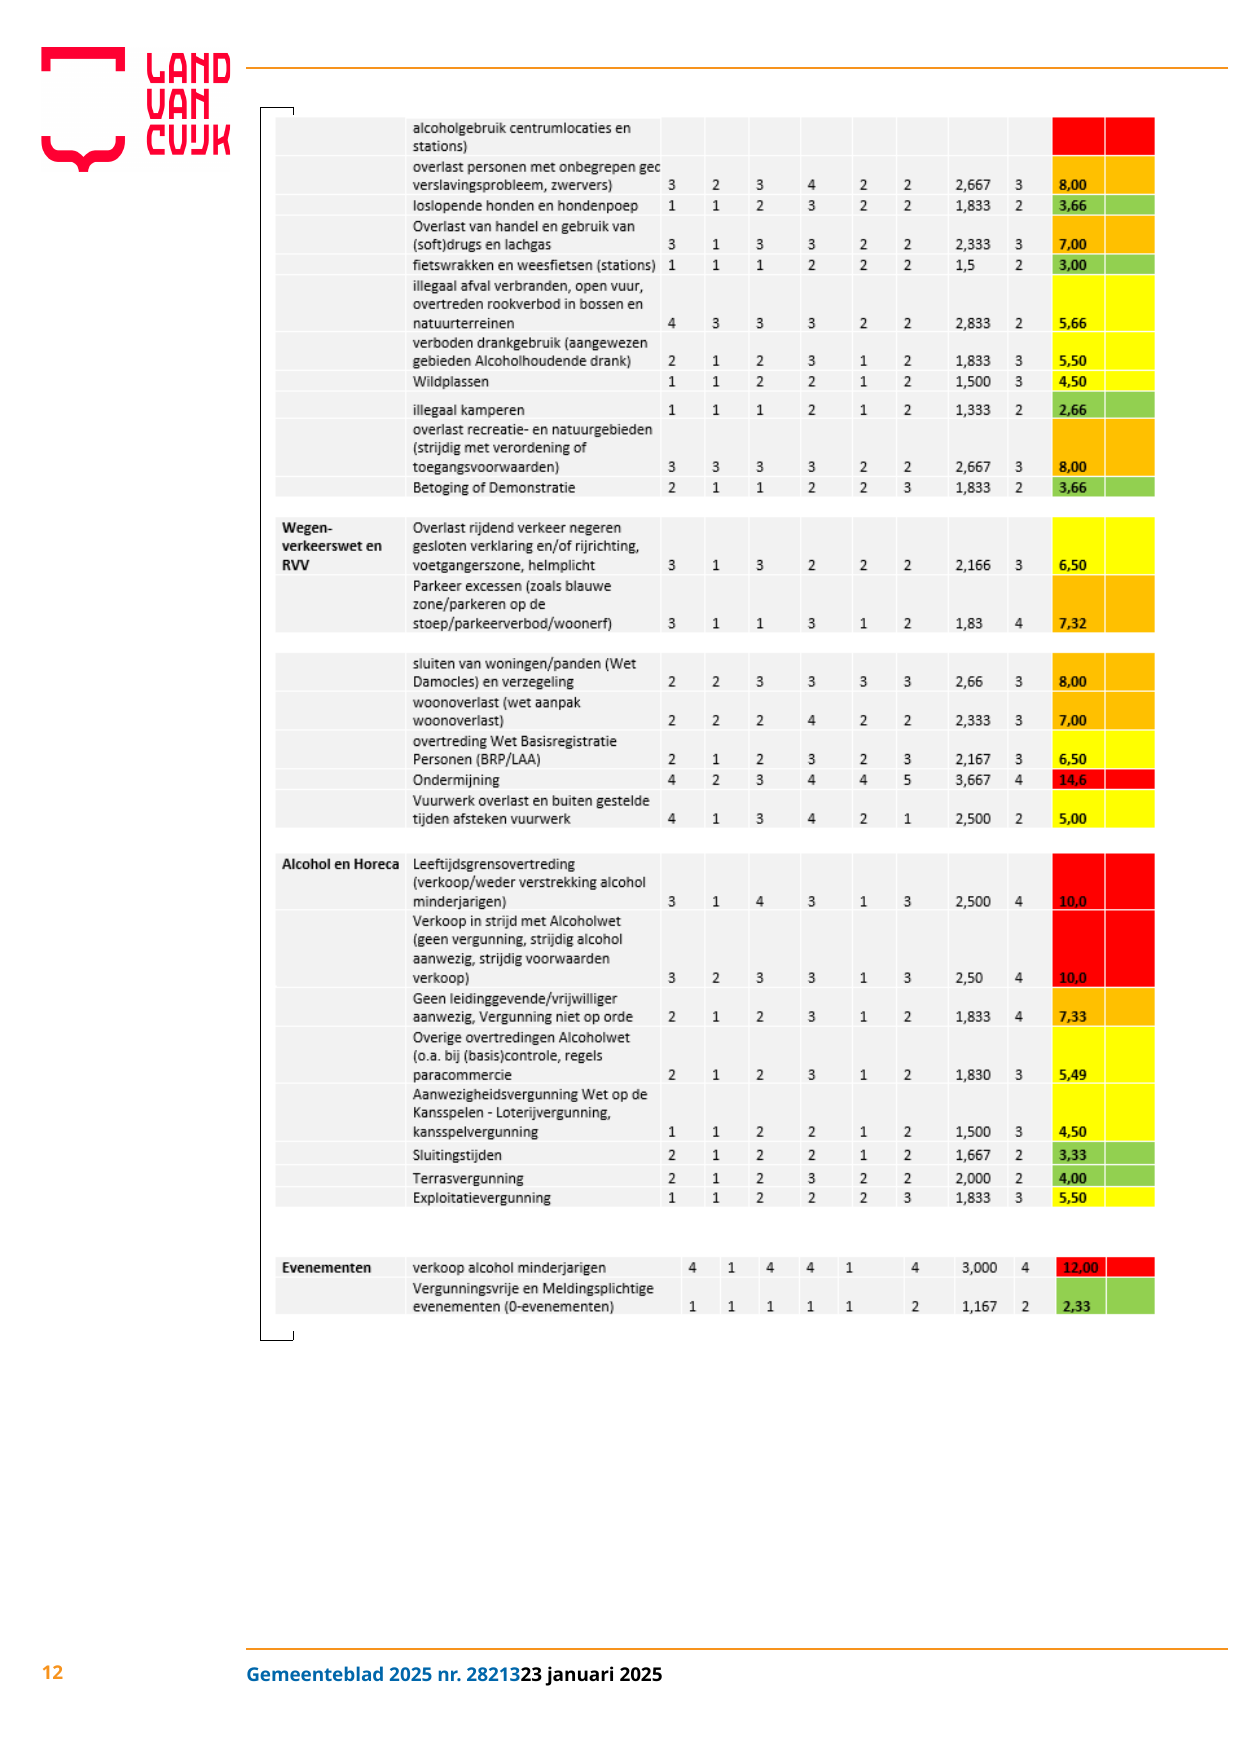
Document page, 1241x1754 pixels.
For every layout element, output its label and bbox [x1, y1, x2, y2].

picture [41, 47, 231, 172]
picture [268, 115, 1155, 1331]
